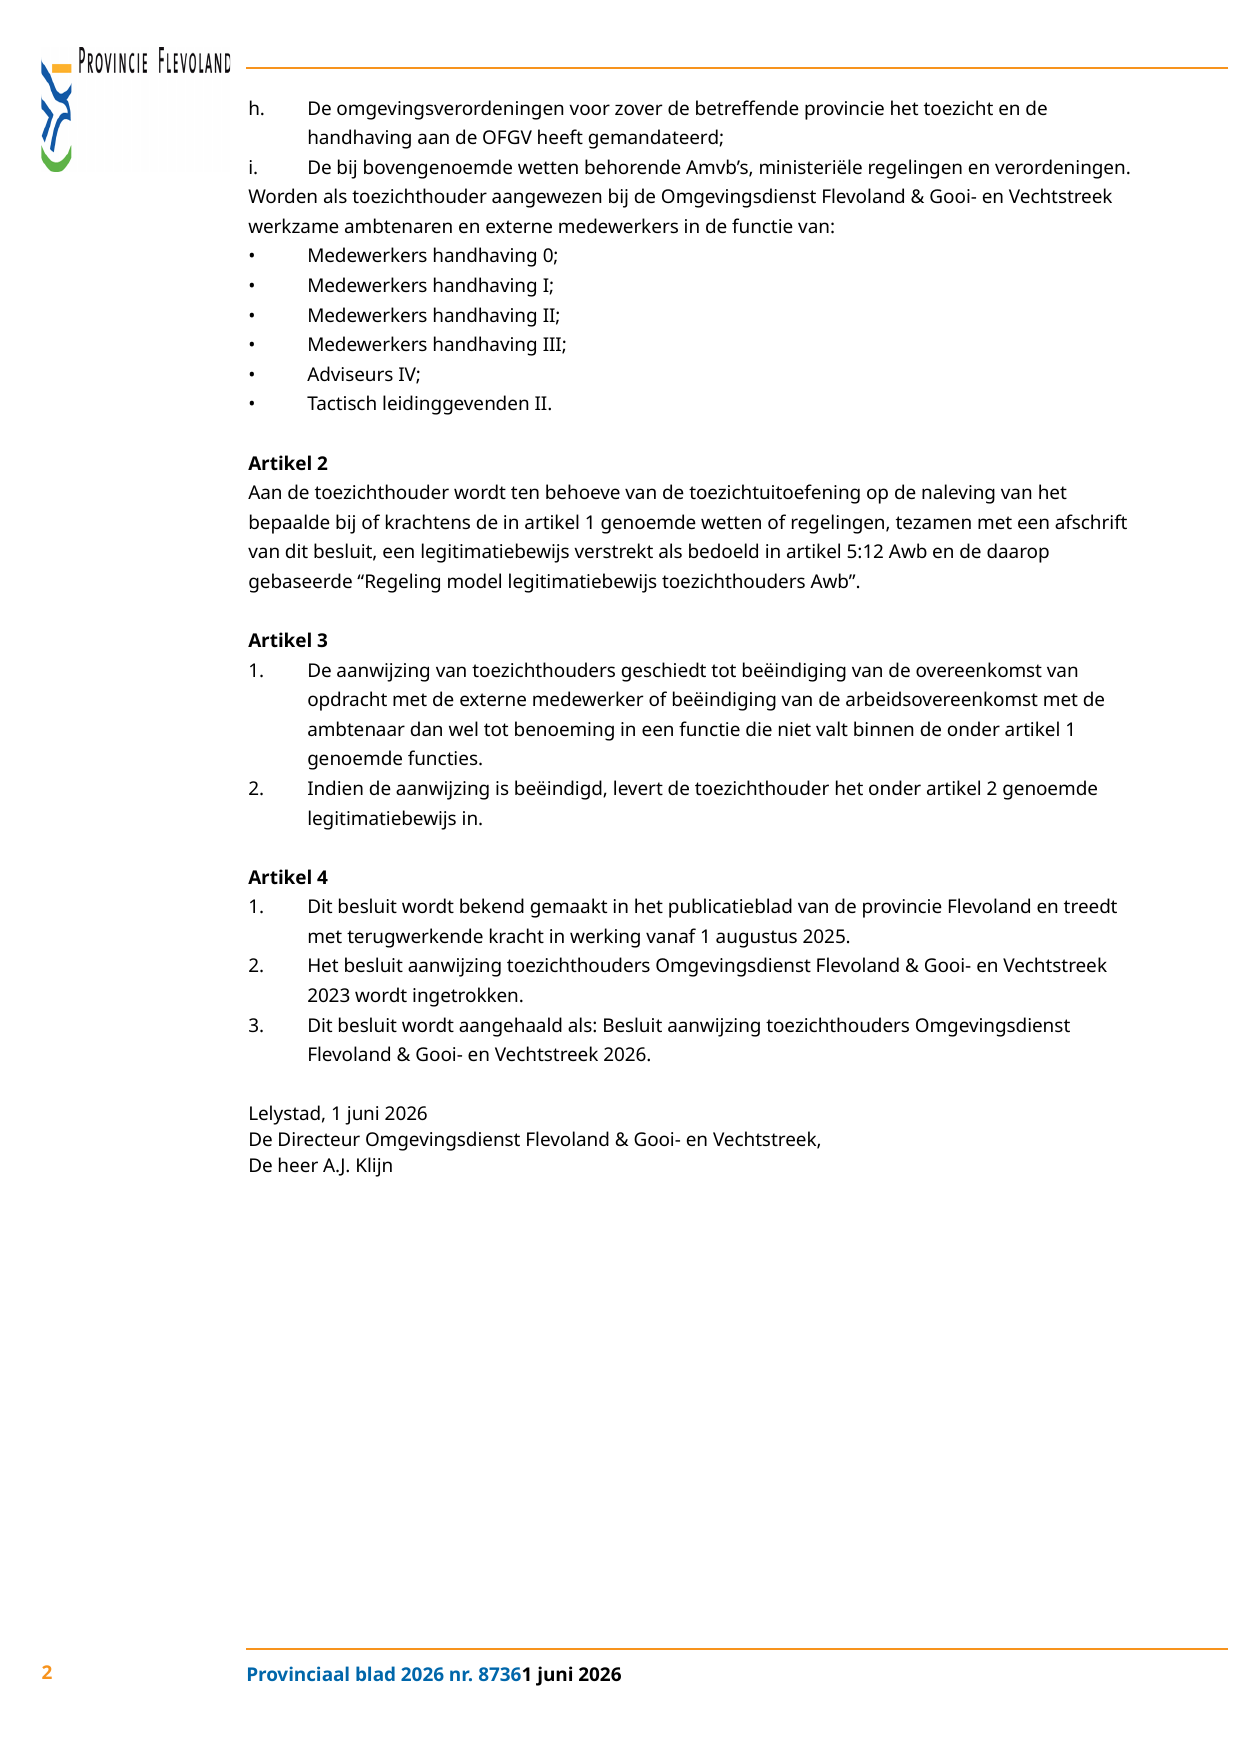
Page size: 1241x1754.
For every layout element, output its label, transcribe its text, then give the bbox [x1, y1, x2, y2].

text Artikel 2 [248, 450, 1152, 476]
list Tactisch leidinggevenden II. [248, 391, 1152, 416]
picture [41, 47, 231, 172]
list De bij bovengenoemde wetten behorende Amvb’s, ministeriële regelingen en verordeningen. [248, 154, 1152, 180]
list Medewerkers handhaving III; [248, 331, 1152, 357]
list De aanwijzing van toezichthouders geschiedt tot beëindiging van de overeenkomst van opdracht met de externe medewerker of beëindiging van de arbeidsovereenkomst met de ambtenaar dan wel tot benoeming in een functie die niet valt binnen de onder artikel 1 genoemde functies. [248, 657, 1152, 771]
list Dit besluit wordt bekend gemaakt in het publicatieblad van de provincie Flevoland en treedt met terugwerkende kracht in werking vanaf 1 augustus 2025. [248, 893, 1152, 949]
text De Directeur Omgevingsdienst Flevoland & Gooi- en Vechtstreek, [248, 1126, 1152, 1152]
list De omgevingsverordeningen voor zover de betreffende provincie het toezicht en de handhaving aan de OFGV heeft gemandateerd; [248, 95, 1152, 150]
text De heer A.J. Klijn [248, 1152, 1152, 1178]
text Aan de toezichthouder wordt ten behoeve van de toezichtuitoefening op de naleving van het bepaalde bij of krachtens de in artikel 1 genoemde wetten of regelingen, tezamen met een afschrift van dit besluit, een legitimatiebewijs verstrekt als bedoeld in artikel 5:12 Awb en de daarop gebaseerde “Regeling model legitimatiebewijs toezichthouders Awb”. [248, 479, 1152, 594]
list Adviseurs IV; [248, 361, 1152, 387]
list Het besluit aanwijzing toezichthouders Omgevingsdienst Flevoland & Gooi- en Vechtstreek 2023 wordt ingetrokken. [248, 953, 1152, 1008]
list Medewerkers handhaving I; [248, 272, 1152, 298]
text Artikel 3 [248, 627, 1152, 653]
text Worden als toezichthouder aangewezen bij de Omgevingsdienst Flevoland & Gooi- en Vechtstreek werkzame ambtenaren en externe medewerkers in de functie van: [248, 183, 1152, 239]
list Dit besluit wordt aangehaald als: Besluit aanwijzing toezichthouders Omgevingsdienst Flevoland & Gooi- en Vechtstreek 2026. [248, 1012, 1152, 1067]
text Artikel 4 [248, 864, 1152, 890]
text Lelystad, 1 juni 2026 [248, 1101, 1152, 1126]
list Indien de aanwijzing is beëindigd, levert de toezichthouder het onder artikel 2 genoemde legitimatiebewijs in. [248, 775, 1152, 831]
list Medewerkers handhaving II; [248, 302, 1152, 328]
list Medewerkers handhaving 0; [248, 243, 1152, 268]
